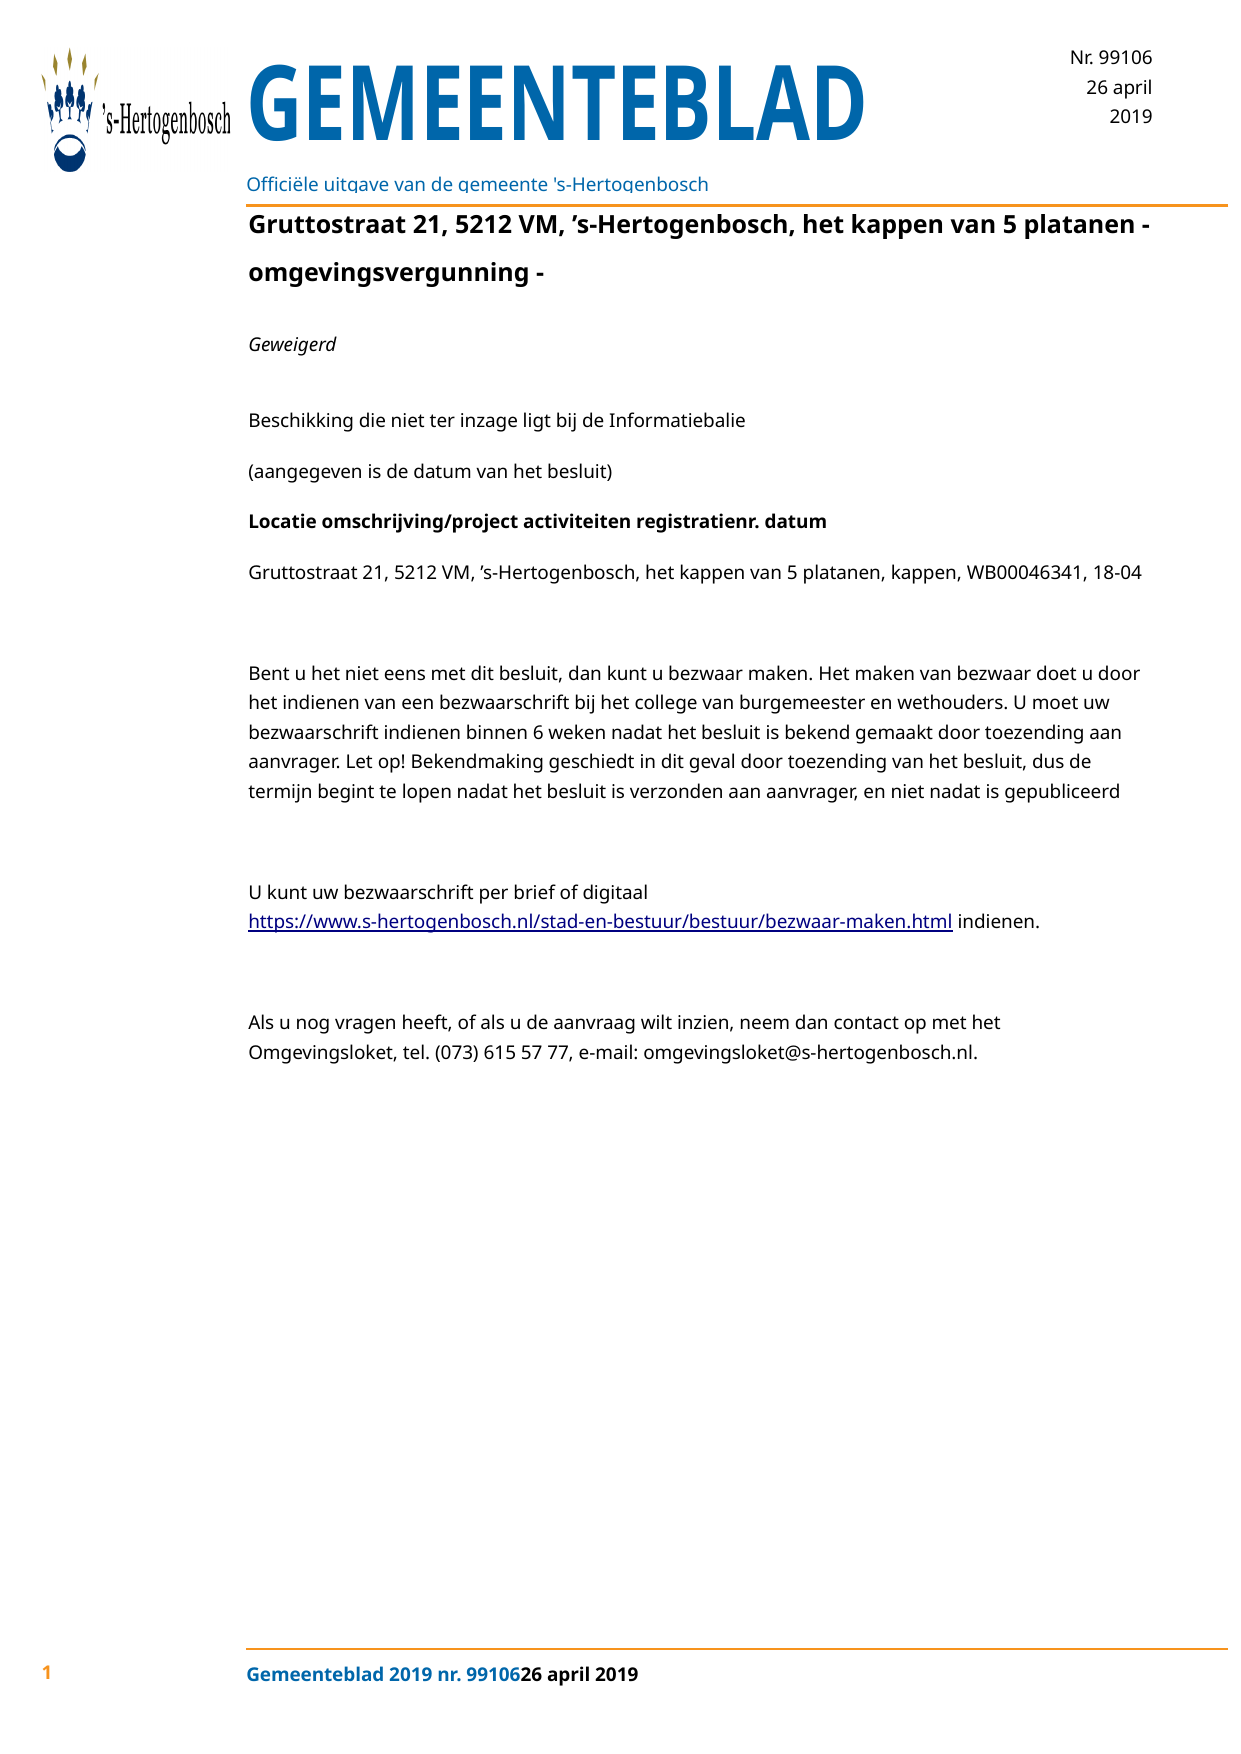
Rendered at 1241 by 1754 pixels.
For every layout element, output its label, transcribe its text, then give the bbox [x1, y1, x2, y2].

text Locatie omschrijving/project activiteiten registratienr. datum [248, 508, 1152, 534]
picture [41, 47, 231, 172]
text Gruttostraat 21, 5212 VM, ’s-Hertogenbosch, het kappen van 5 platanen, kappen, WB00046341, 18-04 [248, 559, 1152, 584]
text Geweigerd [248, 331, 1152, 357]
text Beschikking die niet ter inzage ligt bij de Informatiebalie [248, 408, 1152, 433]
text Als u nog vragen heeft, of als u de aanvraag wilt inzien, neem dan contact op met het Omgevingsloket, tel. (073) 615 57 77, e-mail: omgevingsloket@s-hertogenbosch.nl. [248, 1009, 1152, 1064]
text Bent u het niet eens met dit besluit, dan kunt u bezwaar maken. Het maken van bezwaar doet u door het indienen van een bezwaarschrift bij het college van burgemeester en wethouders. U moet uw bezwaarschrift indienen binnen 6 weken nadat het besluit is bekend gemaakt door toezending aan aanvrager. Let op! Bekendmaking geschiedt in dit geval door toezending van het besluit, dus de termijn begint te lopen nadat het besluit is verzonden aan aanvrager, en niet nadat is gepubliceerd [248, 660, 1152, 804]
text (aangegeven is de datum van het besluit) [248, 458, 1152, 484]
text U kunt uw bezwaarschrift per brief of digitaal https://www.s-hertogenbosch.nl/stad-en-bestuur/bestuur/bezwaar-maken.html indienen. [248, 879, 1152, 934]
text Gruttostraat 21, 5212 VM, ’s-Hertogenbosch, het kappen van 5 platanen - omgevingsvergunning - [248, 207, 1152, 288]
